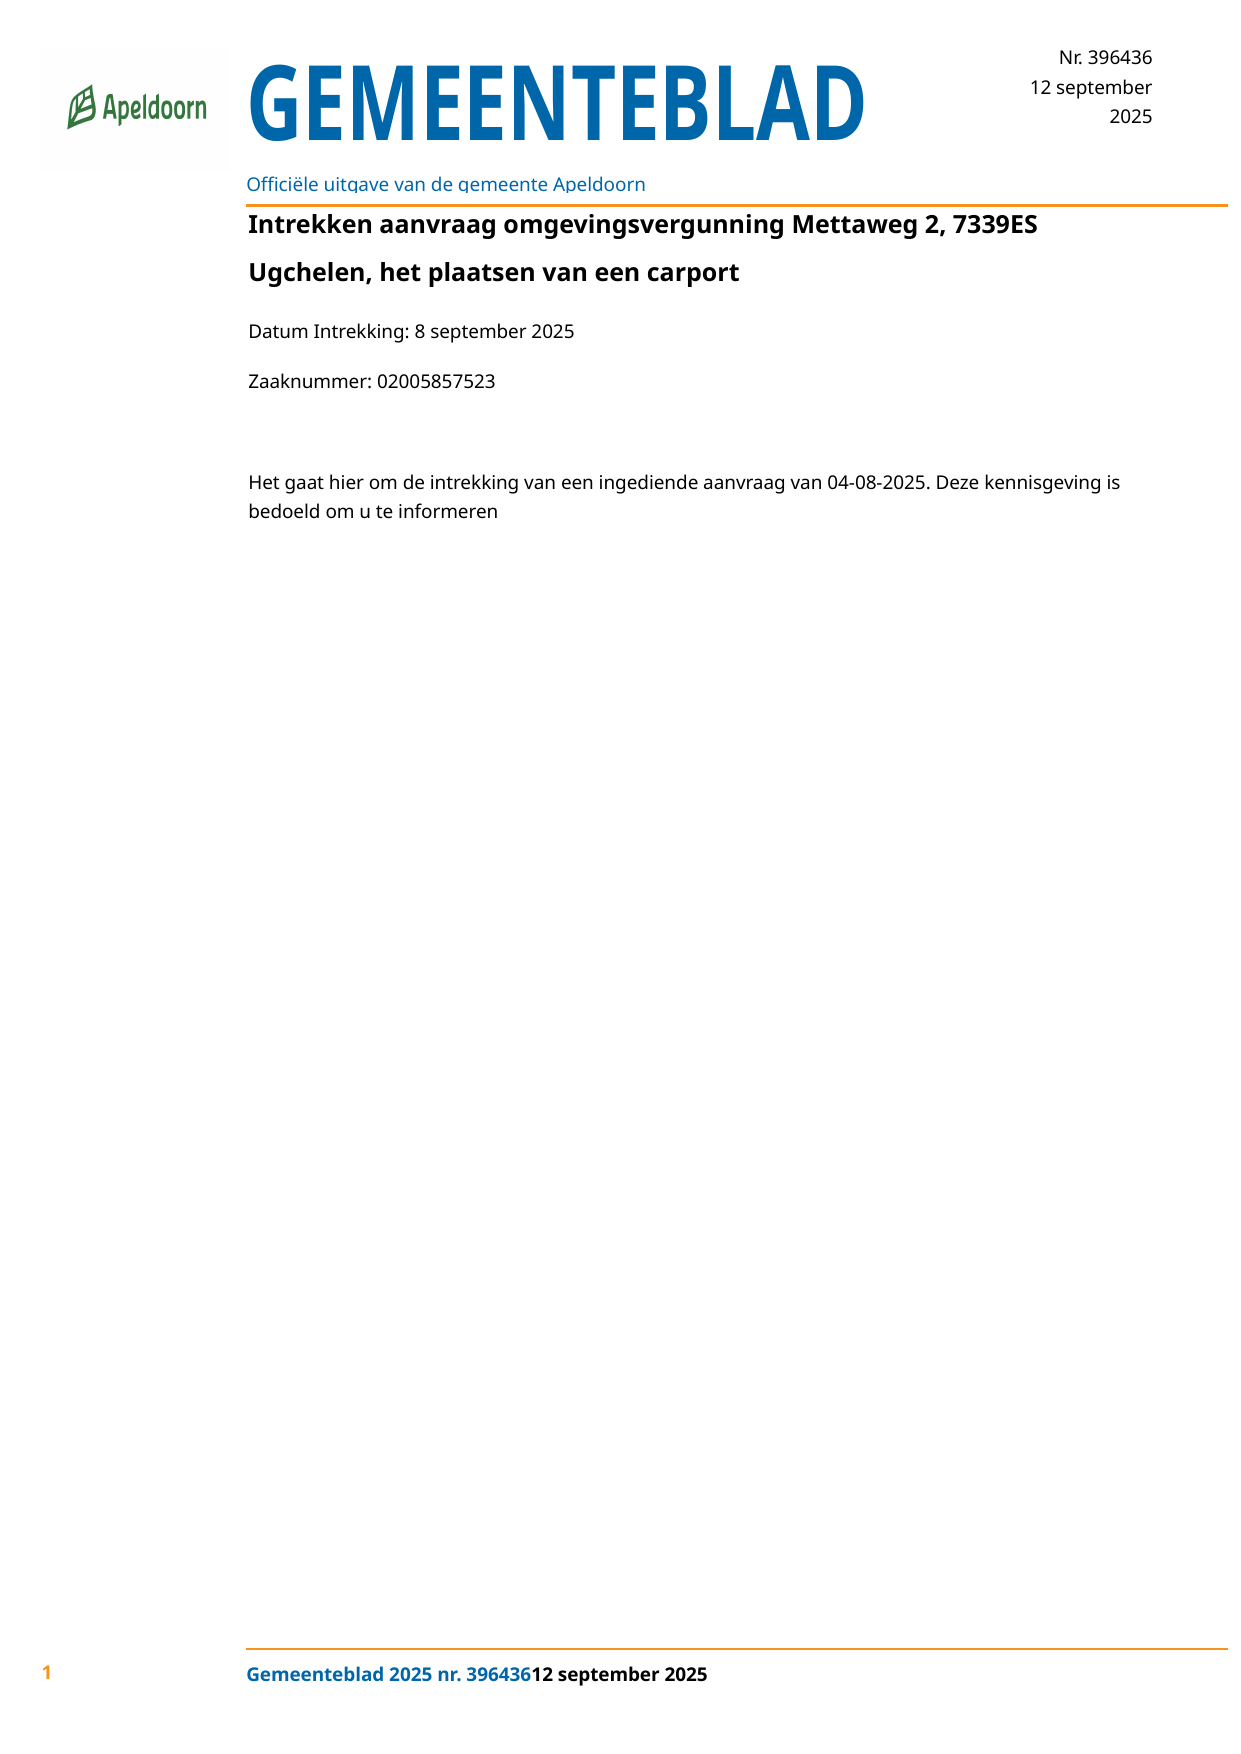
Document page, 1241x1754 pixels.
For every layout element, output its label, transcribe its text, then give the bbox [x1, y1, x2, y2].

text Zaaknummer: 02005857523 [248, 368, 1152, 394]
text Intrekken aanvraag omgevingsvergunning Mettaweg 2, 7339ES Ugchelen, het plaatsen van een carport [248, 207, 1152, 288]
text Het gaat hier om de intrekking van een ingediende aanvraag van 04-08-2025. Deze kennisgeving is bedoeld om u te informeren [248, 469, 1152, 524]
picture [41, 47, 231, 172]
text Datum Intrekking: 8 september 2025 [248, 318, 1152, 344]
